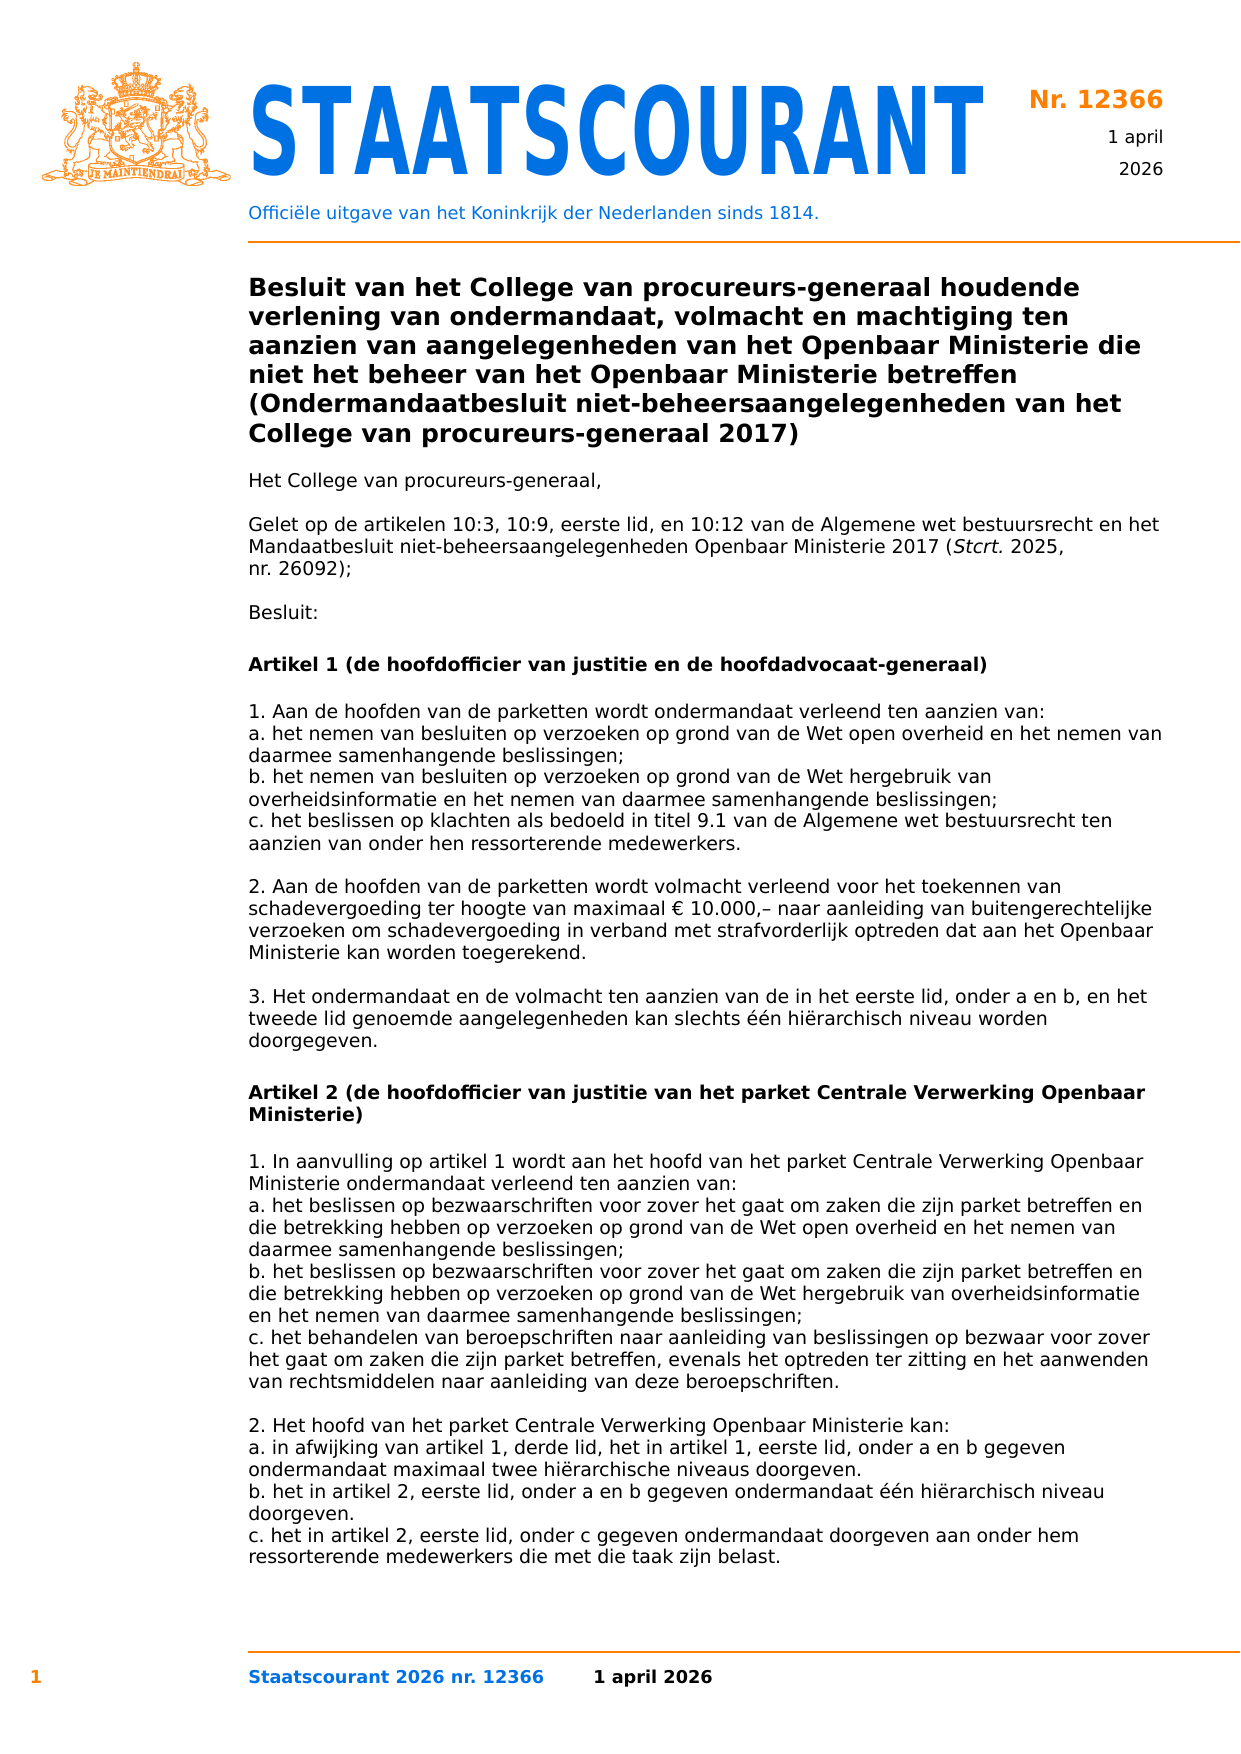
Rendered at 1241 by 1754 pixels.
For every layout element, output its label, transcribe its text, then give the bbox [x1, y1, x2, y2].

table_header Nr. 12366 [998, 62, 1240, 121]
text 1. Aan de hoofden van de parketten wordt ondermandaat verleend ten aanzien van: [248, 701, 1163, 722]
text a. het beslissen op bezwaarschriften voor zover het gaat om zaken die zijn parket betreffen en die betrekking hebben op verzoeken op grond van de Wet open overheid en het nemen van daarmee samenhangende beslissingen; [248, 1195, 1163, 1261]
subtitle Besluit van het College van procureurs-generaal houdende verlening van ondermandaat, volmacht en machtiging ten aanzien van aangelegenheden van het Openbaar Ministerie die niet het beheer van het Openbaar Ministerie betreffen (Ondermandaatbesluit niet-beheersaangelegenheden van het College van procureurs-generaal 2017) [248, 273, 1163, 448]
text b. het nemen van besluiten op verzoeken op grond van de Wet hergebruik van overheidsinformatie en het nemen van daarmee samenhangende beslissingen; [248, 766, 1163, 810]
text a. het nemen van besluiten op verzoeken op grond van de Wet open overheid en het nemen van daarmee samenhangende beslissingen; [248, 722, 1163, 766]
subtitle Artikel 2 (de hoofdofficier van justitie van het parket Centrale Verwerking Openbaar Ministerie) [248, 1082, 1163, 1126]
picture [41, 62, 231, 186]
text b. het beslissen op bezwaarschriften voor zover het gaat om zaken die zijn parket betreffen en die betrekking hebben op verzoeken op grond van de Wet hergebruik van overheidsinformatie en het nemen van daarmee samenhangende beslissingen; [248, 1261, 1163, 1327]
text Gelet op de artikelen 10:3, 10:9, eerste lid, en 10:12 van de Algemene wet bestuursrecht en het Mandaatbesluit niet-beheersaangelegenheden Openbaar Ministerie 2017 (Stcrt. 2025, nr. 26092); [248, 514, 1163, 580]
text a. in afwijking van artikel 1, derde lid, het in artikel 1, eerste lid, onder a en b gegeven ondermandaat maximaal twee hiërarchische niveaus doorgeven. [248, 1437, 1163, 1481]
text Besluit: [248, 602, 1163, 623]
table_header [25, 62, 248, 241]
text 3. Het ondermandaat en de volmacht ten aanzien van de in het eerste lid, onder a en b, en het tweede lid genoemde aangelegenheden kan slechts één hiërarchisch niveau worden doorgegeven. [248, 986, 1163, 1052]
text 2. Het hoofd van het parket Centrale Verwerking Openbaar Ministerie kan: [248, 1414, 1163, 1437]
text Het College van procureurs-generaal, [248, 470, 1163, 492]
text 2. Aan de hoofden van de parketten wordt volmacht verleend voor het toekennen van schadevergoeding ter hoogte van maximaal € 10.000,– naar aanleiding van buitengerechtelijke verzoeken om schadevergoeding in verband met strafvorderlijk optreden dat aan het Openbaar Ministerie kan worden toegerekend. [248, 876, 1163, 964]
subtitle Artikel 1 (de hoofdofficier van justitie en de hoofdadvocaat-generaal) [248, 653, 1163, 676]
text 1. In aanvulling op artikel 1 wordt aan het hoofd van het parket Centrale Verwerking Openbaar Ministerie ondermandaat verleend ten aanzien van: [248, 1151, 1163, 1195]
text b. het in artikel 2, eerste lid, onder a en b gegeven ondermandaat één hiërarchisch niveau doorgeven. [248, 1481, 1163, 1524]
table_cell 1 april [998, 121, 1240, 153]
table_header STAATSCOURANT [248, 62, 998, 203]
text c. het beslissen op klachten als bedoeld in titel 9.1 van de Algemene wet bestuursrecht ten aanzien van onder hen ressorterende medewerkers. [248, 810, 1163, 854]
text c. het in artikel 2, eerste lid, onder c gegeven ondermandaat doorgeven aan onder hem ressorterende medewerkers die met die taak zijn belast. [248, 1524, 1163, 1568]
table_cell Officiële uitgave van het Koninkrijk der Nederlanden sinds 1814. [248, 203, 1240, 241]
text c. het behandelen van beroepschriften naar aanleiding van beslissingen op bezwaar voor zover het gaat om zaken die zijn parket betreffen, evenals het optreden ter zitting en het aanwenden van rechtsmiddelen naar aanleiding van deze beroepschriften. [248, 1327, 1163, 1393]
table_cell 2026 [998, 153, 1240, 203]
